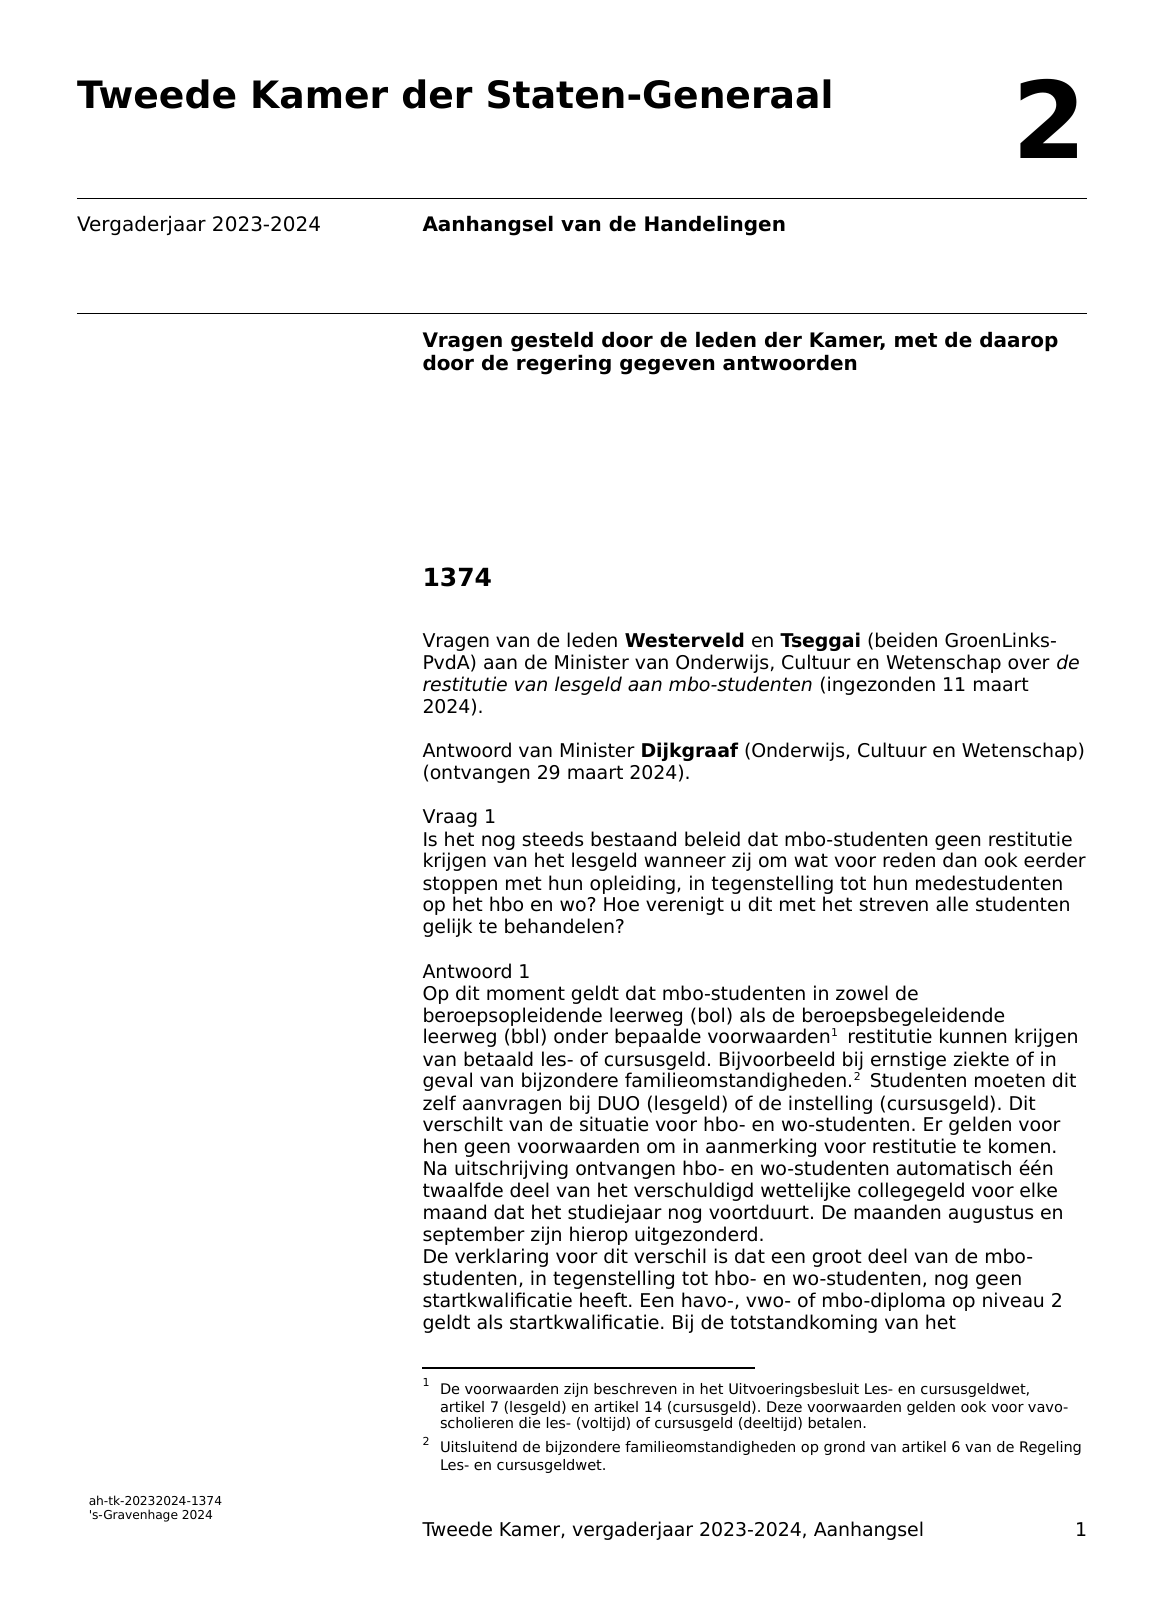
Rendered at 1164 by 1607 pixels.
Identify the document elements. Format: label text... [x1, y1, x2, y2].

text 's-Gravenhage 2024 [88, 1508, 323, 1522]
text 1374 [422, 563, 1087, 592]
text Is het nog steeds bestaand beleid dat mbo-studenten geen restitutie krijgen van het lesgeld wanneer zij om wat voor reden dan ook eerder stoppen met hun opleiding, in tegenstelling tot hun medestudenten op het hbo en wo? Hoe verenigt u dit met het streven alle studenten gelijk te behandelen? [422, 828, 1087, 938]
table_cell [77, 314, 422, 375]
table_cell Vergaderjaar 2023-2024 [77, 199, 422, 313]
text Op dit moment geldt dat mbo-studenten in zowel de beroepsopleidende leerweg (bol) als de beroepsbegeleidende leerweg (bbl) onder bepaalde voorwaarden restitutie kunnen krijgen van betaald les- of cursusgeld. Bijvoorbeeld bij ernstige ziekte of in geval van bijzondere familieomstandigheden. Studenten moeten dit zelf aanvragen bij DUO (lesgeld) of de instelling (cursusgeld). Dit verschilt van de situatie voor hbo- en wo-studenten. Er gelden voor hen geen voorwaarden om in aanmerking voor restitutie te komen. Na uitschrijving ontvangen hbo- en wo-studenten automatisch één twaalfde deel van het verschuldigd wettelijke collegegeld voor elke maand dat het studiejaar nog voortduurt. De maanden augustus en september zijn hierop uitgezonderd. [422, 982, 1087, 1246]
text Vraag 1 [422, 806, 1087, 828]
table_header 2 [886, 59, 1087, 198]
text Vragen van de leden Westerveld en Tseggai (beiden GroenLinks-PvdA) aan de Minister van Onderwijs, Cultuur en Wetenschap over de restitutie van lesgeld aan mbo-studenten (ingezonden 11 maart 2024). [422, 630, 1087, 718]
text ah-tk-20232024-1374 [88, 1494, 323, 1508]
text De verklaring voor dit verschil is dat een groot deel van de mbo-studenten, in tegenstelling tot hbo- en wo-studenten, nog geen startkwalificatie heeft. Een havo-, vwo- of mbo-diploma op niveau 2 geldt als startkwalificatie. Bij de totstandkoming van het [422, 1246, 1087, 1334]
table_cell Vragen gesteld door de leden der Kamer, met de daarop door de regering gegeven antwoorden [422, 314, 1087, 375]
text De voorwaarden zijn beschreven in het Uitvoeringsbesluit Les- en cursusgeldwet, artikel 7 (lesgeld) en artikel 14 (cursusgeld). Deze voorwaarden gelden ook voor vavo-scholieren die les- (voltijd) of cursusgeld (deeltijd) betalen. [422, 1377, 1087, 1432]
text Antwoord 1 [422, 961, 1087, 982]
table_cell Aanhangsel van de Handelingen [422, 199, 1087, 313]
text Uitsluitend de bijzondere familieomstandigheden op grond van artikel 6 van de Regeling Les- en cursusgeldwet. [422, 1435, 1087, 1474]
table_header Tweede Kamer der Staten-Generaal [77, 59, 886, 198]
text Antwoord van Minister Dijkgraaf (Onderwijs, Cultuur en Wetenschap) (ontvangen 29 maart 2024). [422, 740, 1087, 784]
